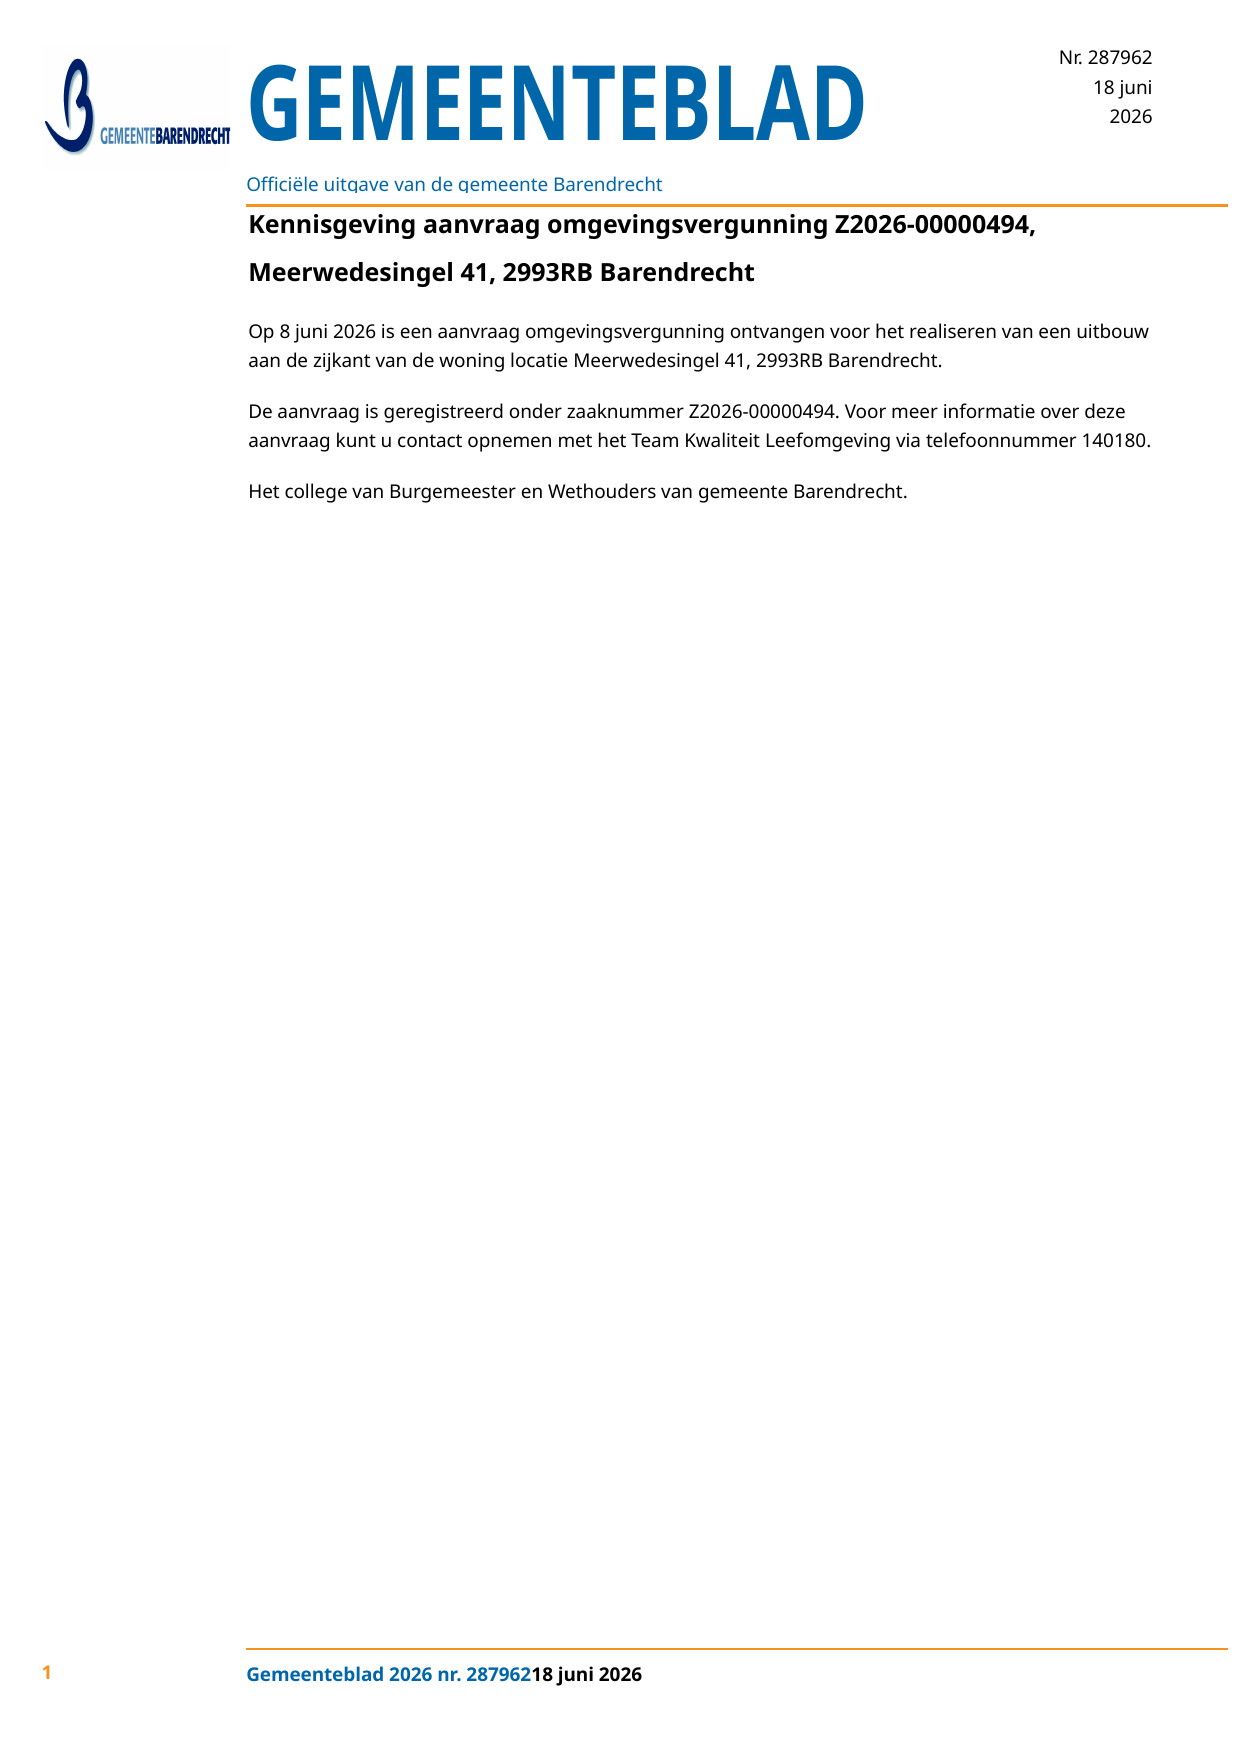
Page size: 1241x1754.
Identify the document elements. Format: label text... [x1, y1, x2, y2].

text Het college van Burgemeester en Wethouders van gemeente Barendrecht. [248, 478, 1152, 504]
text De aanvraag is geregistreerd onder zaaknummer Z2026-00000494. Voor meer informatie over deze aanvraag kunt u contact opnemen met het Team Kwaliteit Leefomgeving via telefoonnummer 140180. [248, 398, 1152, 453]
text Kennisgeving aanvraag omgevingsvergunning Z2026-00000494, Meerwedesingel 41, 2993RB Barendrecht [248, 207, 1152, 288]
picture [41, 47, 231, 172]
text Op 8 juni 2026 is een aanvraag omgevingsvergunning ontvangen voor het realiseren van een uitbouw aan de zijkant van de woning locatie Meerwedesingel 41, 2993RB Barendrecht. [248, 318, 1152, 373]
